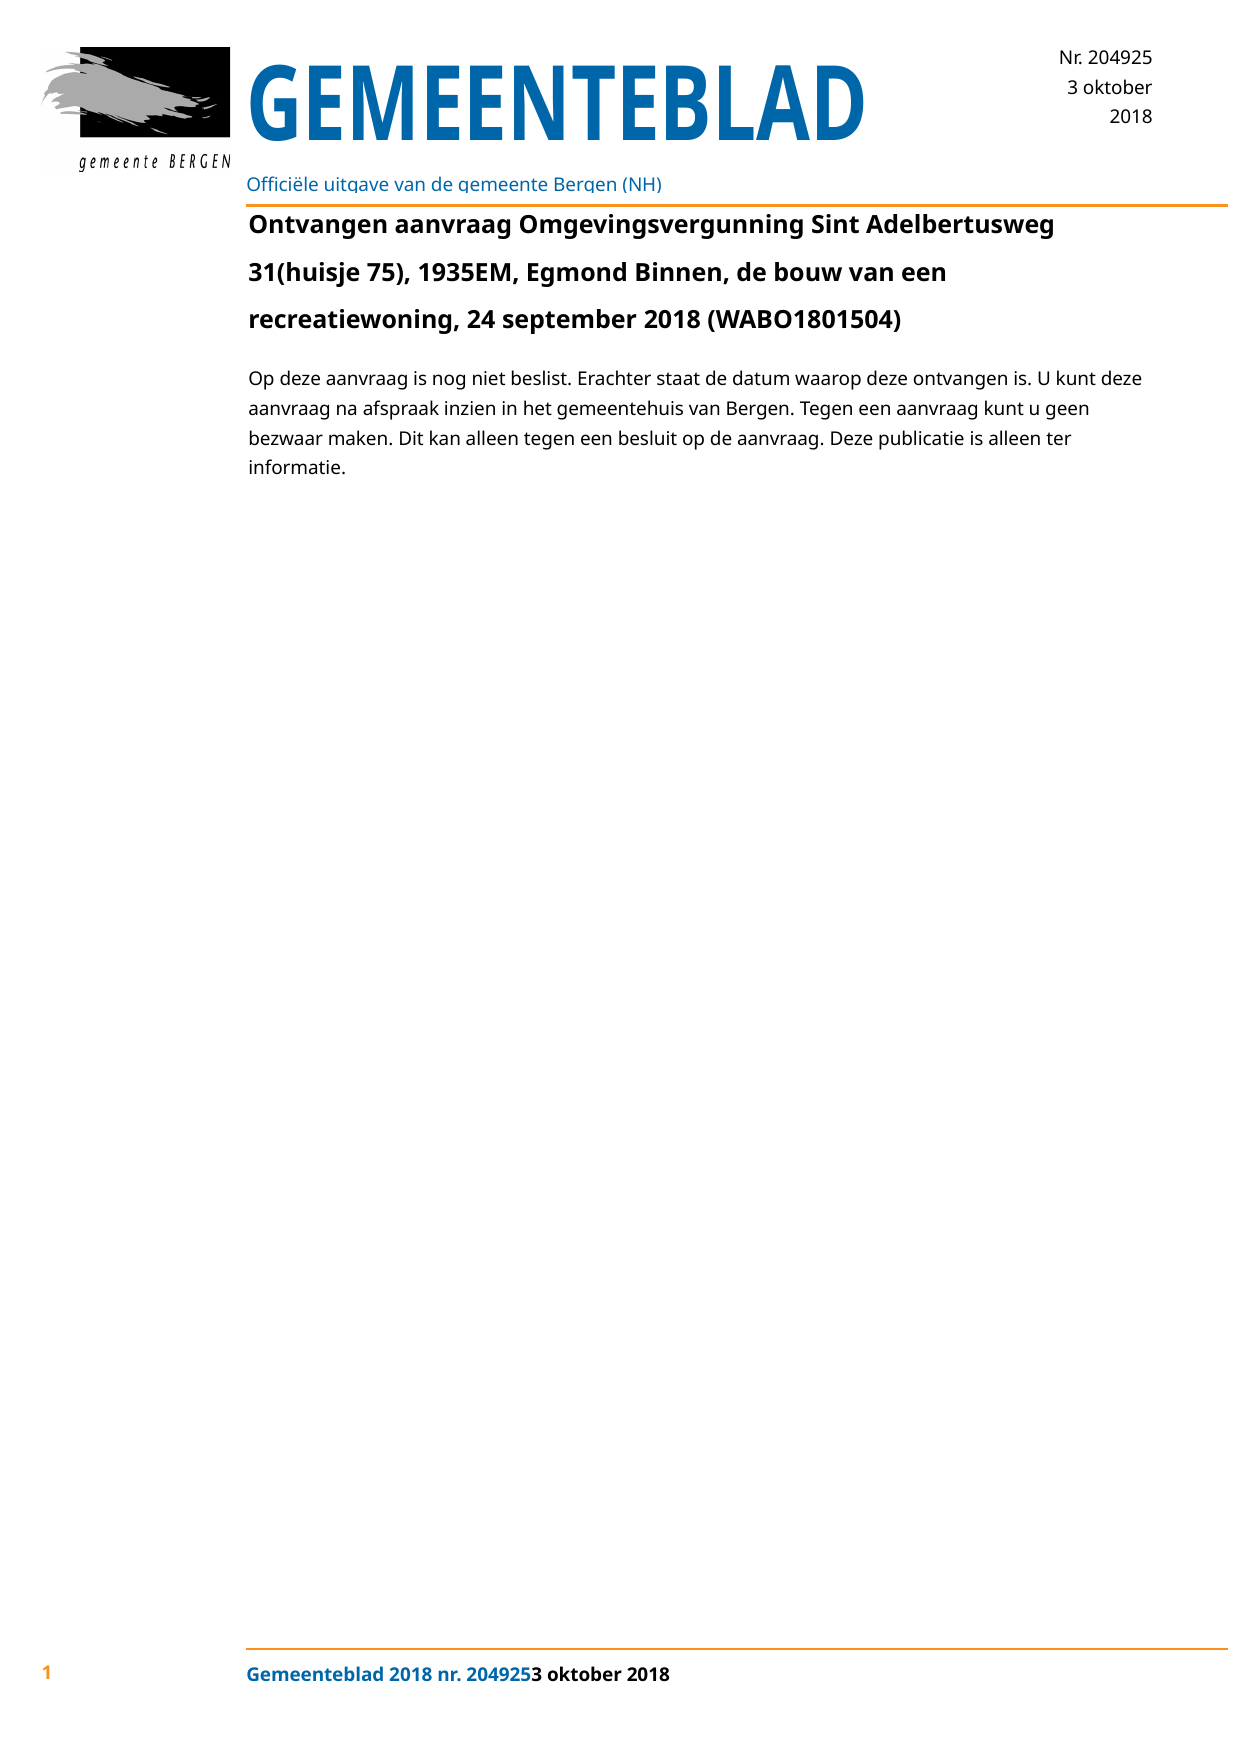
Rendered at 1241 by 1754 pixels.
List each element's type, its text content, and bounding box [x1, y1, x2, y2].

picture [41, 47, 231, 172]
text Op deze aanvraag is nog niet beslist. Erachter staat de datum waarop deze ontvangen is. U kunt deze aanvraag na afspraak inzien in het gemeentehuis van Bergen. Tegen een aanvraag kunt u geen bezwaar maken. Dit kan alleen tegen een besluit op de aanvraag. Deze publicatie is alleen ter informatie. [248, 366, 1152, 480]
text Ontvangen aanvraag Omgevingsvergunning Sint Adelbertusweg 31(huisje 75), 1935EM, Egmond Binnen, de bouw van een recreatiewoning, 24 september 2018 (WABO1801504) [248, 207, 1152, 336]
